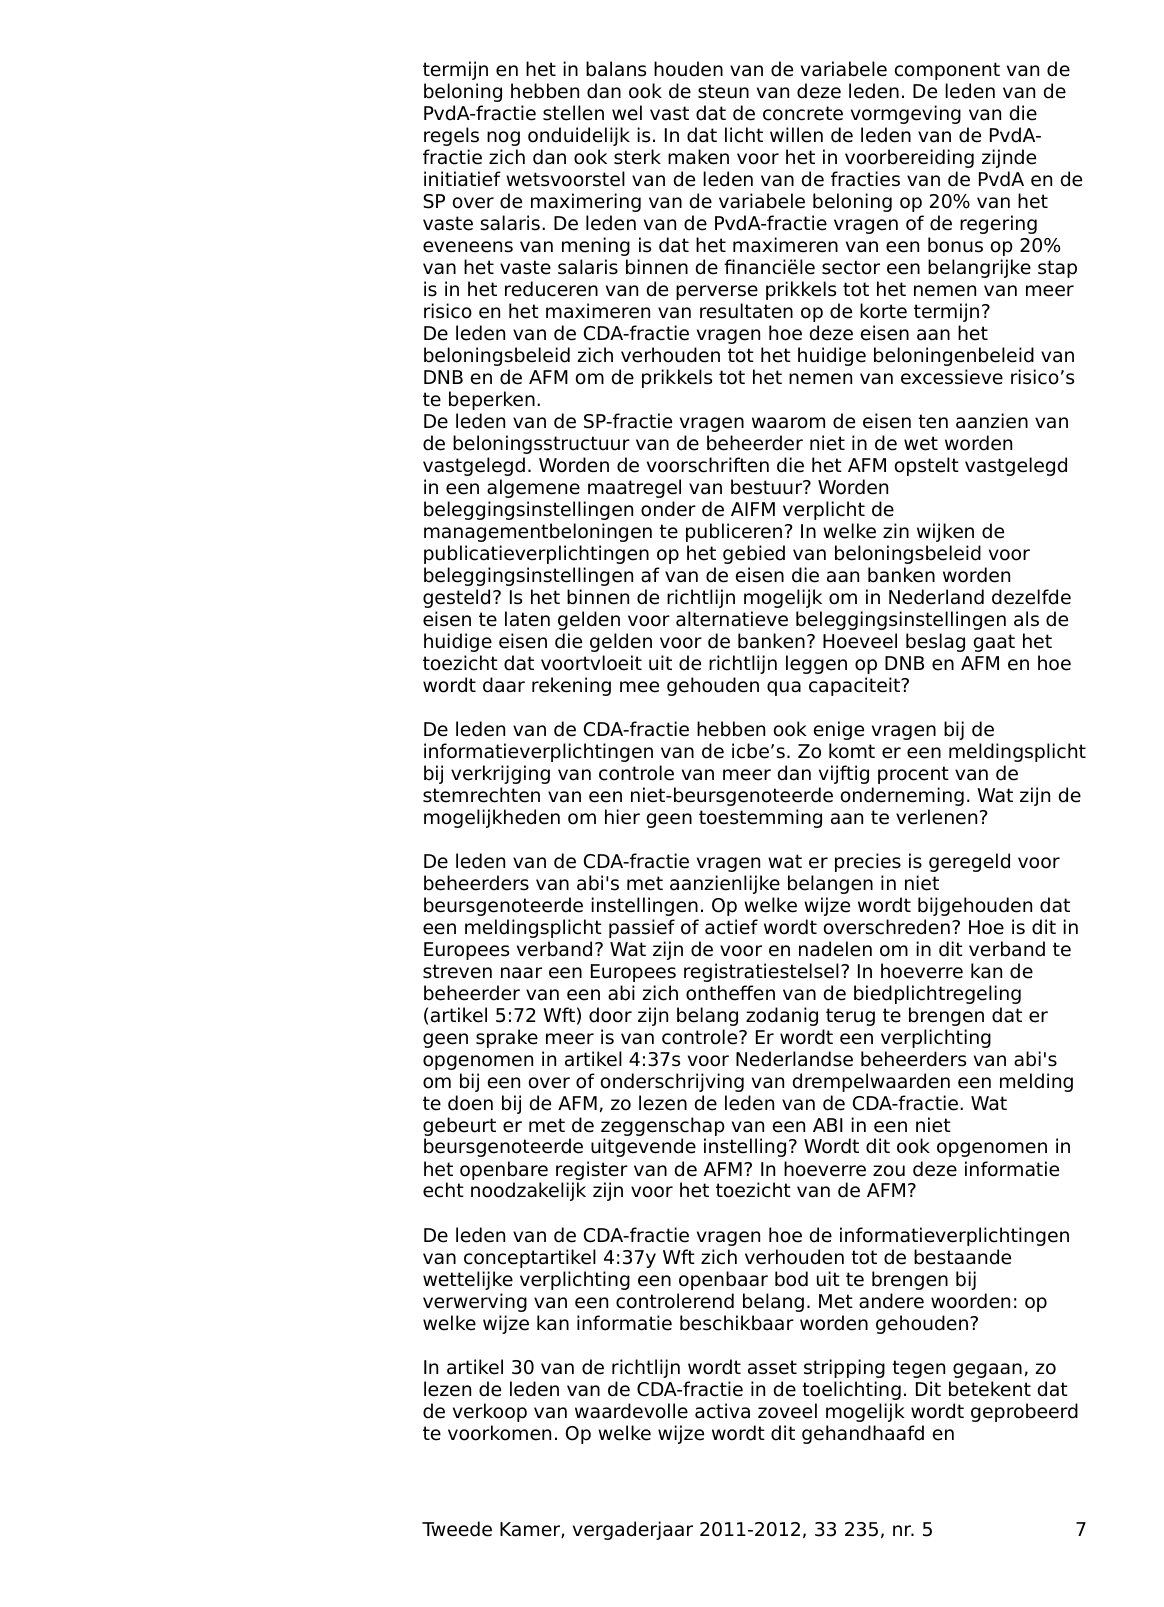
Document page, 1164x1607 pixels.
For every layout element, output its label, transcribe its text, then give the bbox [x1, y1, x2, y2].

text De leden van de CDA-fractie vragen hoe deze eisen aan het beloningsbeleid zich verhouden tot het huidige beloningenbeleid van DNB en de AFM om de prikkels tot het nemen van excessieve risico’s te beperken. [422, 323, 1087, 411]
text De leden van de SP-fractie vragen waarom de eisen ten aanzien van de beloningsstructuur van de beheerder niet in de wet worden vastgelegd. Worden de voorschriften die het AFM opstelt vastgelegd in een algemene maatregel van bestuur? Worden beleggingsinstellingen onder de AIFM verplicht de managementbeloningen te publiceren? In welke zin wijken de publicatieverplichtingen op het gebied van beloningsbeleid voor beleggingsinstellingen af van de eisen die aan banken worden gesteld? Is het binnen de richtlijn mogelijk om in Nederland dezelfde eisen te laten gelden voor alternatieve beleggingsinstellingen als de huidige eisen die gelden voor de banken? Hoeveel beslag gaat het toezicht dat voortvloeit uit de richtlijn leggen op DNB en AFM en hoe wordt daar rekening mee gehouden qua capaciteit? [422, 411, 1087, 696]
text De leden van de CDA-fractie hebben ook enige vragen bij de informatieverplichtingen van de icbe’s. Zo komt er een meldingsplicht bij verkrijging van controle van meer dan vijftig procent van de stemrechten van een niet-beursgenoteerde onderneming. Wat zijn de mogelijkheden om hier geen toestemming aan te verlenen? [422, 719, 1087, 828]
text In artikel 30 van de richtlijn wordt asset stripping tegen gegaan, zo lezen de leden van de CDA-fractie in de toelichting. Dit betekent dat de verkoop van waardevolle activa zoveel mogelijk wordt geprobeerd te voorkomen. Op welke wijze wordt dit gehandhaafd en [422, 1357, 1087, 1444]
text De leden van de CDA-fractie vragen hoe de informatieverplichtingen van conceptartikel 4:37y Wft zich verhouden tot de bestaande wettelijke verplichting een openbaar bod uit te brengen bij verwerving van een controlerend belang. Met andere woorden: op welke wijze kan informatie beschikbaar worden gehouden? [422, 1224, 1087, 1334]
text termijn en het in balans houden van de variabele component van de beloning hebben dan ook de steun van deze leden. De leden van de PvdA-fractie stellen wel vast dat de concrete vormgeving van die regels nog onduidelijk is. In dat licht willen de leden van de PvdA-fractie zich dan ook sterk maken voor het in voorbereiding zijnde initiatief wetsvoorstel van de leden van de fracties van de PvdA en de SP over de maximering van de variabele beloning op 20% van het vaste salaris. De leden van de PvdA-fractie vragen of de regering eveneens van mening is dat het maximeren van een bonus op 20% van het vaste salaris binnen de financiële sector een belangrijke stap is in het reduceren van de perverse prikkels tot het nemen van meer risico en het maximeren van resultaten op de korte termijn? [422, 59, 1087, 323]
text De leden van de CDA-fractie vragen wat er precies is geregeld voor beheerders van abi's met aanzienlijke belangen in niet beursgenoteerde instellingen. Op welke wijze wordt bijgehouden dat een meldingsplicht passief of actief wordt overschreden? Hoe is dit in Europees verband? Wat zijn de voor en nadelen om in dit verband te streven naar een Europees registratiestelsel? In hoeverre kan de beheerder van een abi zich ontheffen van de biedplichtregeling (artikel 5:72 Wft) door zijn belang zodanig terug te brengen dat er geen sprake meer is van controle? Er wordt een verplichting opgenomen in artikel 4:37s voor Nederlandse beheerders van abi's om bij een over of onderschrijving van drempelwaarden een melding te doen bij de AFM, zo lezen de leden van de CDA-fractie. Wat gebeurt er met de zeggenschap van een ABI in een niet beursgenoteerde uitgevende instelling? Wordt dit ook opgenomen in het openbare register van de AFM? In hoeverre zou deze informatie echt noodzakelijk zijn voor het toezicht van de AFM? [422, 851, 1087, 1202]
